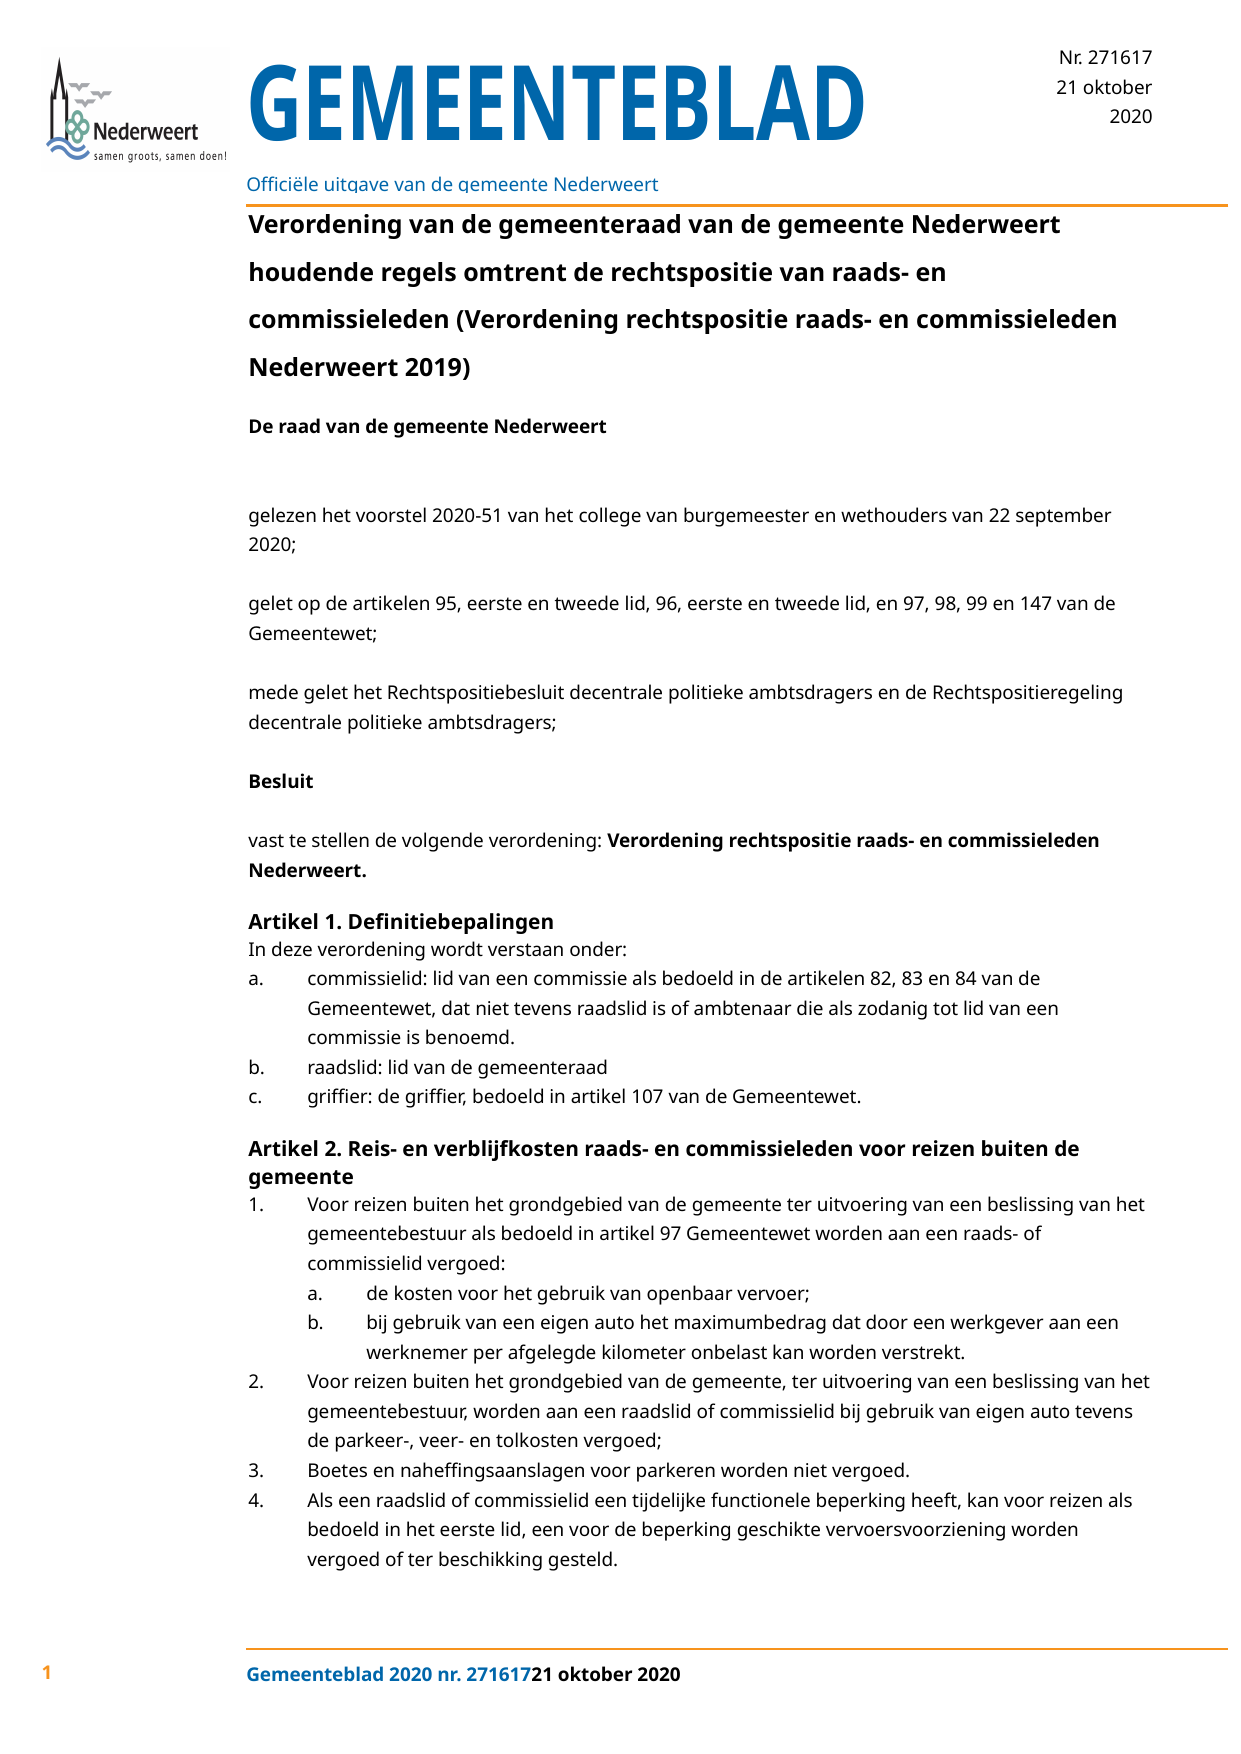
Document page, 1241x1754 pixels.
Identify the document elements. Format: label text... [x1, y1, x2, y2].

list Boetes en naheffingsaanslagen voor parkeren worden niet vergoed. [248, 1457, 1152, 1483]
text Verordening van de gemeenteraad van de gemeente Nederweert houdende regels omtrent de rechtspositie van raads- en commissieleden (Verordening rechtspositie raads- en commissieleden Nederweert 2019) [248, 207, 1152, 384]
text Besluit [248, 768, 1152, 794]
list Voor reizen buiten het grondgebied van de gemeente, ter uitvoering van een beslissing van het gemeentebestuur, worden aan een raadslid of commissielid bij gebruik van eigen auto tevens de parkeer-, veer- en tolkosten vergoed; [248, 1368, 1152, 1453]
text In deze verordening wordt verstaan onder: [248, 936, 1152, 961]
list de kosten voor het gebruik van openbaar vervoer; [307, 1280, 1152, 1305]
text Artikel 2. Reis- en verblijfkosten raads- en commissieleden voor reizen buiten de gemeente [248, 1134, 1152, 1191]
text De raad van de gemeente Nederweert [248, 413, 1152, 439]
list commissielid: lid van een commissie als bedoeld in de artikelen 82, 83 en 84 van de Gemeentewet, dat niet tevens raadslid is of ambtenaar die als zodanig tot lid van een commissie is benoemd. [248, 965, 1152, 1050]
list Voor reizen buiten het grondgebied van de gemeente ter uitvoering van een beslissing van het gemeentebestuur als bedoeld in artikel 97 Gemeentewet worden aan een raads- of commissielid vergoed: [248, 1191, 1152, 1276]
list Als een raadslid of commissielid een tijdelijke functionele beperking heeft, kan voor reizen als bedoeld in het eerste lid, een voor de beperking geschikte vervoersvoorziening worden vergoed of ter beschikking gesteld. [248, 1487, 1152, 1572]
text vast te stellen de volgende verordening: Verordening rechtspositie raads- en commissieleden Nederweert. [248, 827, 1152, 883]
text mede gelet het Rechtspositiebesluit decentrale politieke ambtsdragers en de Rechtspositieregeling decentrale politieke ambtsdragers; [248, 679, 1152, 735]
list griffier: de griffier, bedoeld in artikel 107 van de Gemeentewet. [248, 1084, 1152, 1109]
text gelet op de artikelen 95, eerste en tweede lid, 96, eerste en tweede lid, en 97, 98, 99 en 147 van de Gemeentewet; [248, 591, 1152, 646]
text Artikel 1. Definitiebepalingen [248, 907, 1152, 936]
list raadslid: lid van de gemeenteraad [248, 1054, 1152, 1080]
list bij gebruik van een eigen auto het maximumbedrag dat door een werkgever aan een werknemer per afgelegde kilometer onbelast kan worden verstrekt. [307, 1309, 1152, 1364]
picture [41, 47, 231, 172]
text gelezen het voorstel 2020-51 van het college van burgemeester en wethouders van 22 september 2020; [248, 502, 1152, 557]
